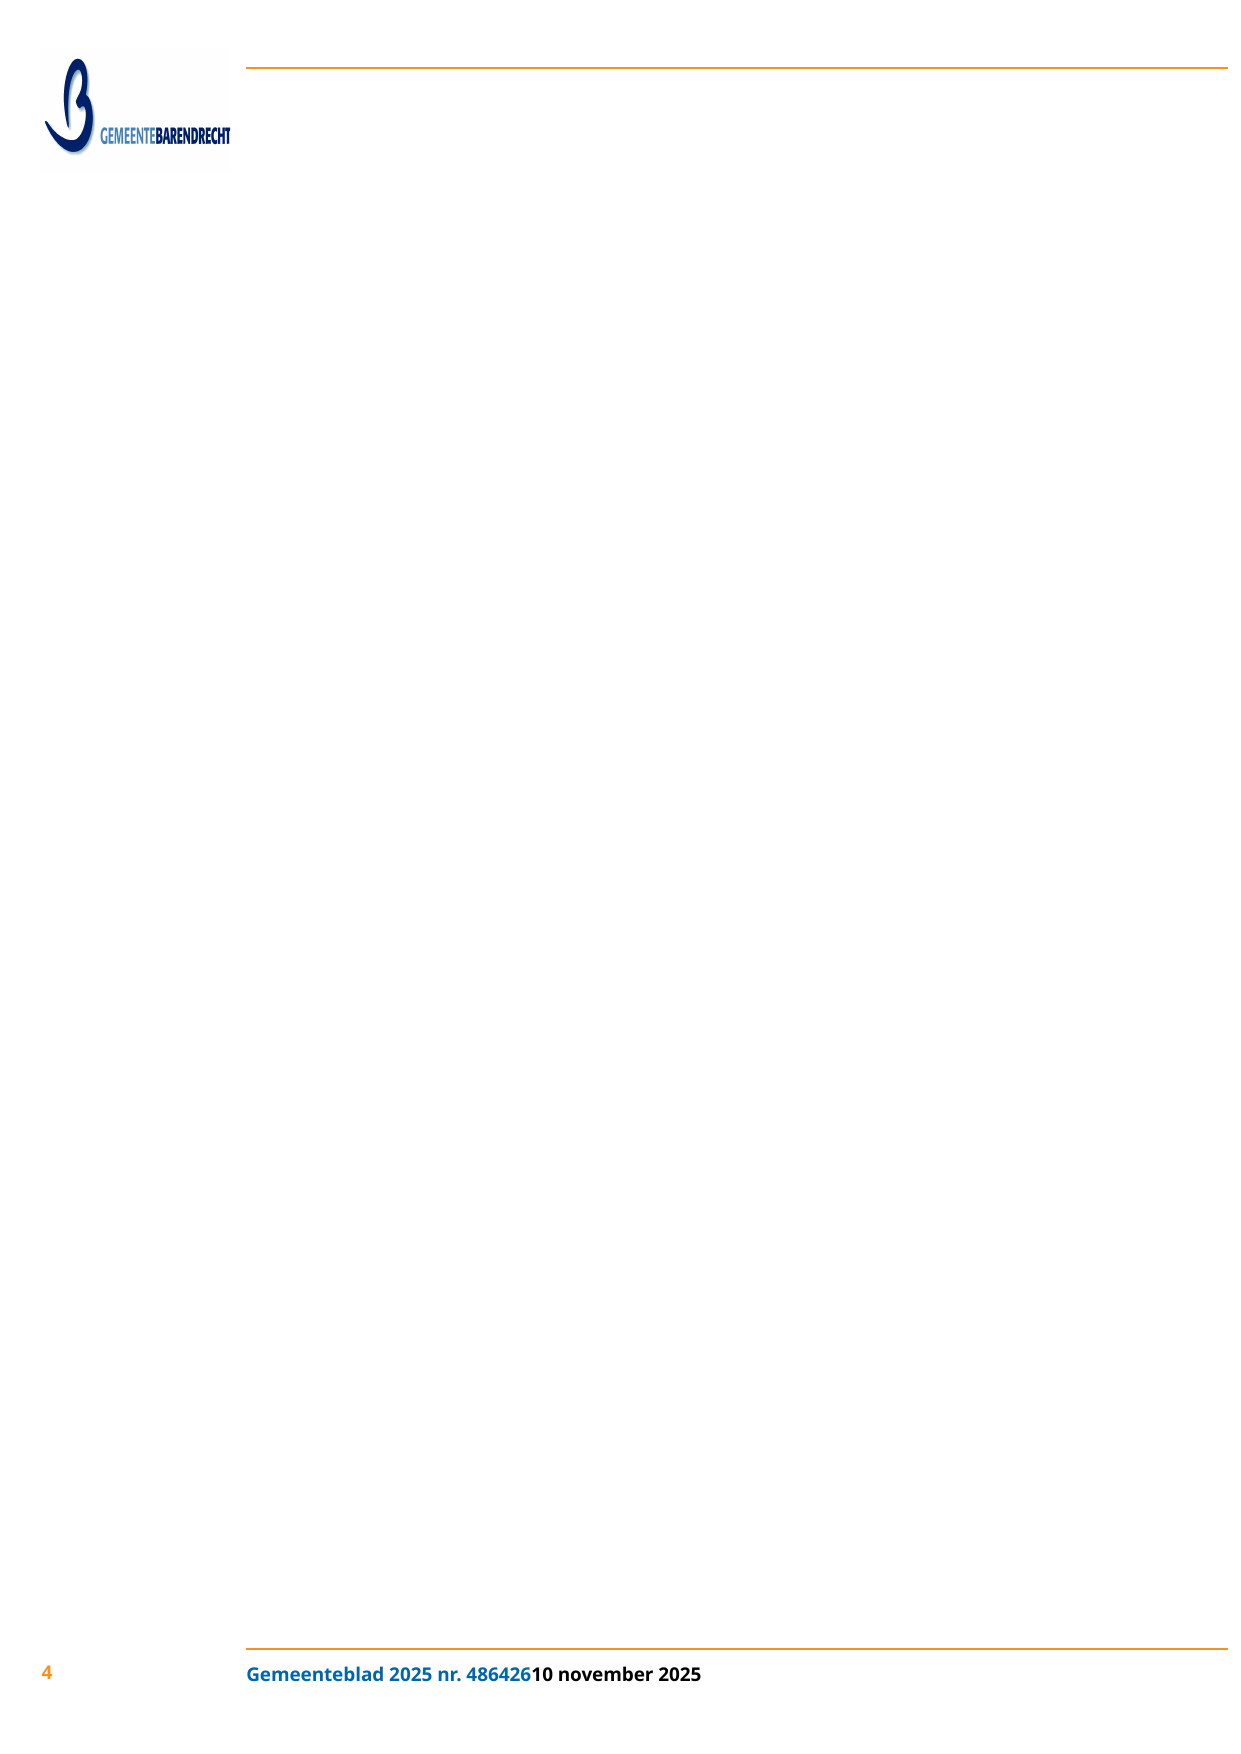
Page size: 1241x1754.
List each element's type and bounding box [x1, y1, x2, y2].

picture [41, 47, 231, 172]
